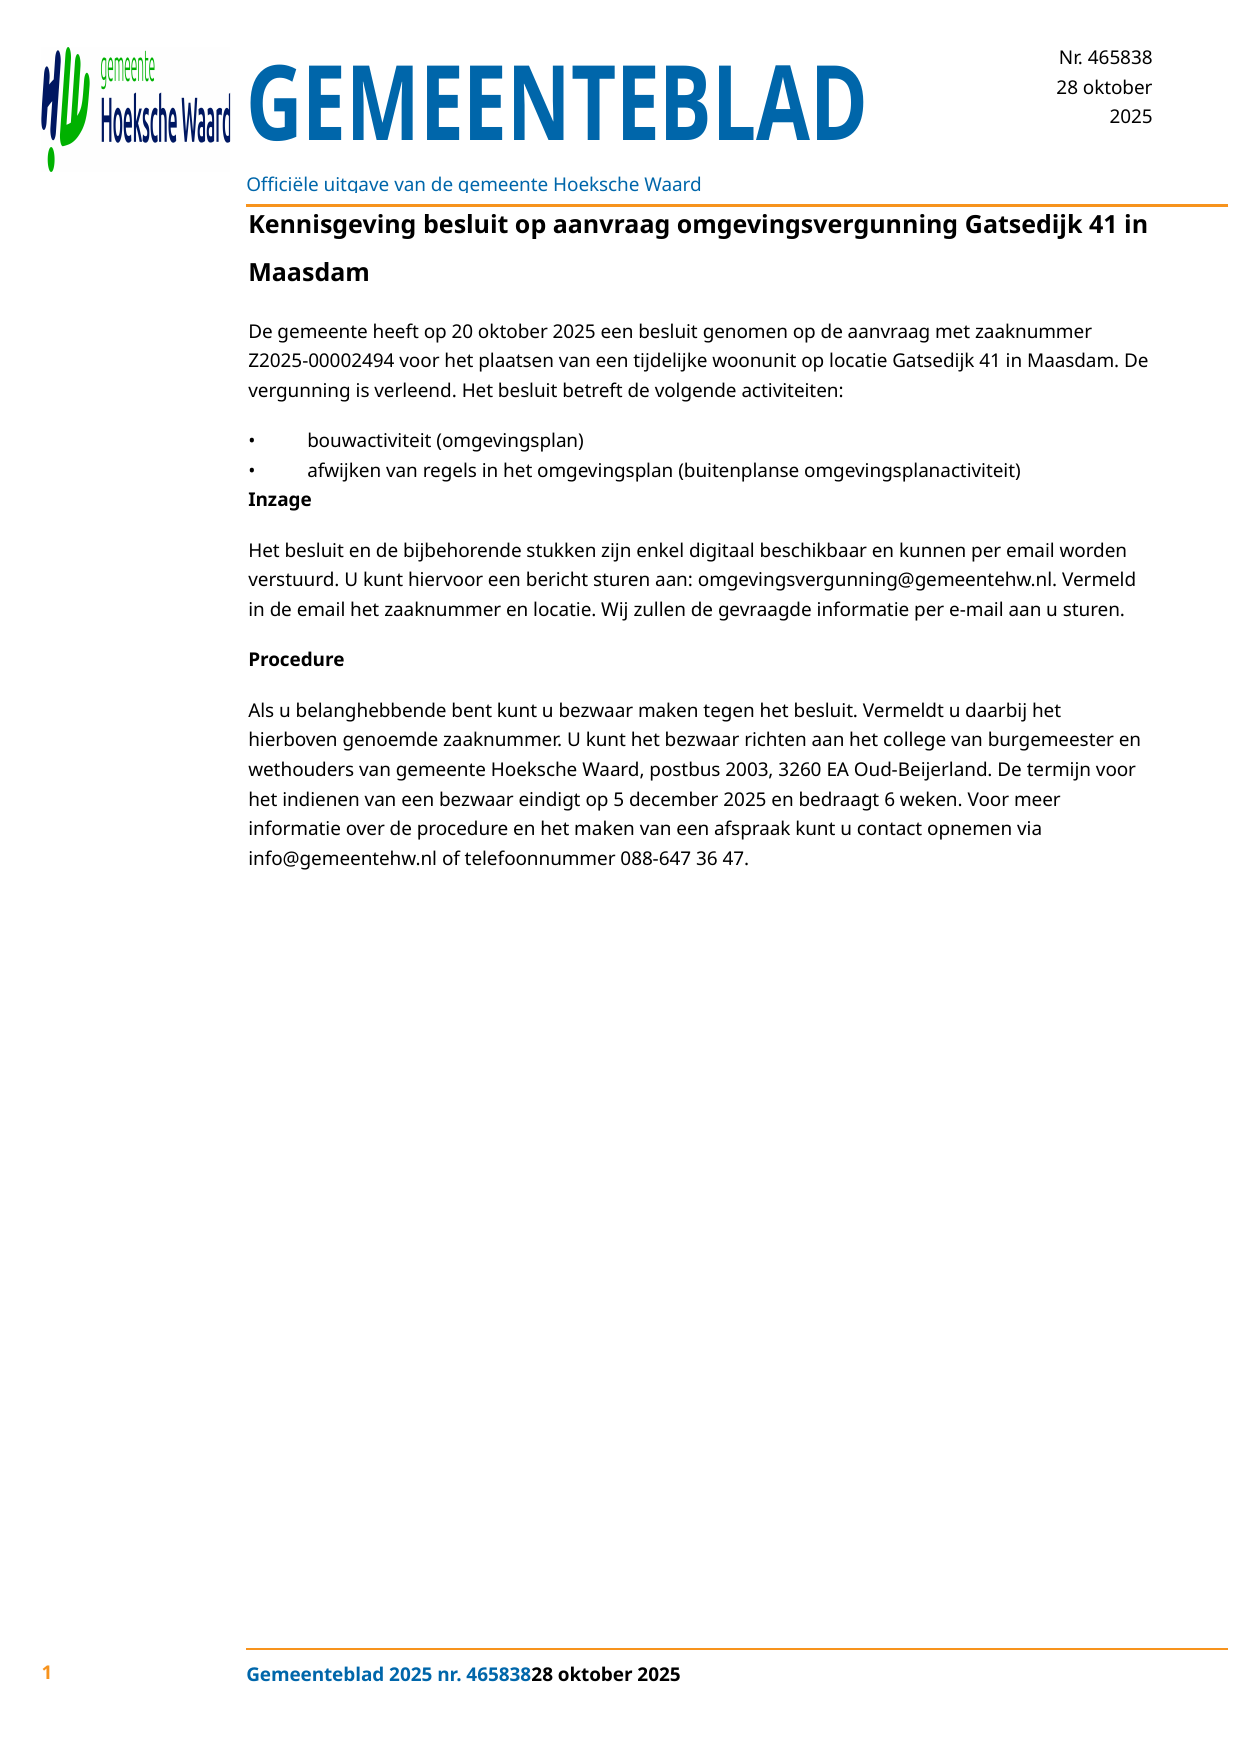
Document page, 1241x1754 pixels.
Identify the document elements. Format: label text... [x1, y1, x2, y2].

text Procedure [248, 647, 1152, 672]
text De gemeente heeft op 20 oktober 2025 een besluit genomen op de aanvraag met zaaknummer Z2025-00002494 voor het plaatsen van een tijdelijke woonunit op locatie Gatsedijk 41 in Maasdam. De vergunning is verleend. Het besluit betreft de volgende activiteiten: [248, 318, 1152, 403]
list afwijken van regels in het omgevingsplan (buitenplanse omgevingsplanactiviteit) [248, 457, 1152, 483]
list bouwactiviteit (omgevingsplan) [248, 427, 1152, 453]
text Kennisgeving besluit op aanvraag omgevingsvergunning Gatsedijk 41 in Maasdam [248, 207, 1152, 288]
text Inzage [248, 487, 1152, 512]
text Als u belanghebbende bent kunt u bezwaar maken tegen het besluit. Vermeldt u daarbij het hierboven genoemde zaaknummer. U kunt het bezwaar richten aan het college van burgemeester en wethouders van gemeente Hoeksche Waard, postbus 2003, 3260 EA Oud-Beijerland. De termijn voor het indienen van een bezwaar eindigt op 5 december 2025 en bedraagt 6 weken. Voor meer informatie over de procedure en het maken van een afspraak kunt u contact opnemen via info@gemeentehw.nl of telefoonnummer 088-647 36 47. [248, 697, 1152, 871]
picture [41, 47, 231, 172]
text Het besluit en de bijbehorende stukken zijn enkel digitaal beschikbaar en kunnen per email worden verstuurd. U kunt hiervoor een bericht sturen aan: omgevingsvergunning@gemeentehw.nl. Vermeld in de email het zaaknummer en locatie. Wij zullen de gevraagde informatie per e-mail aan u sturen. [248, 537, 1152, 622]
